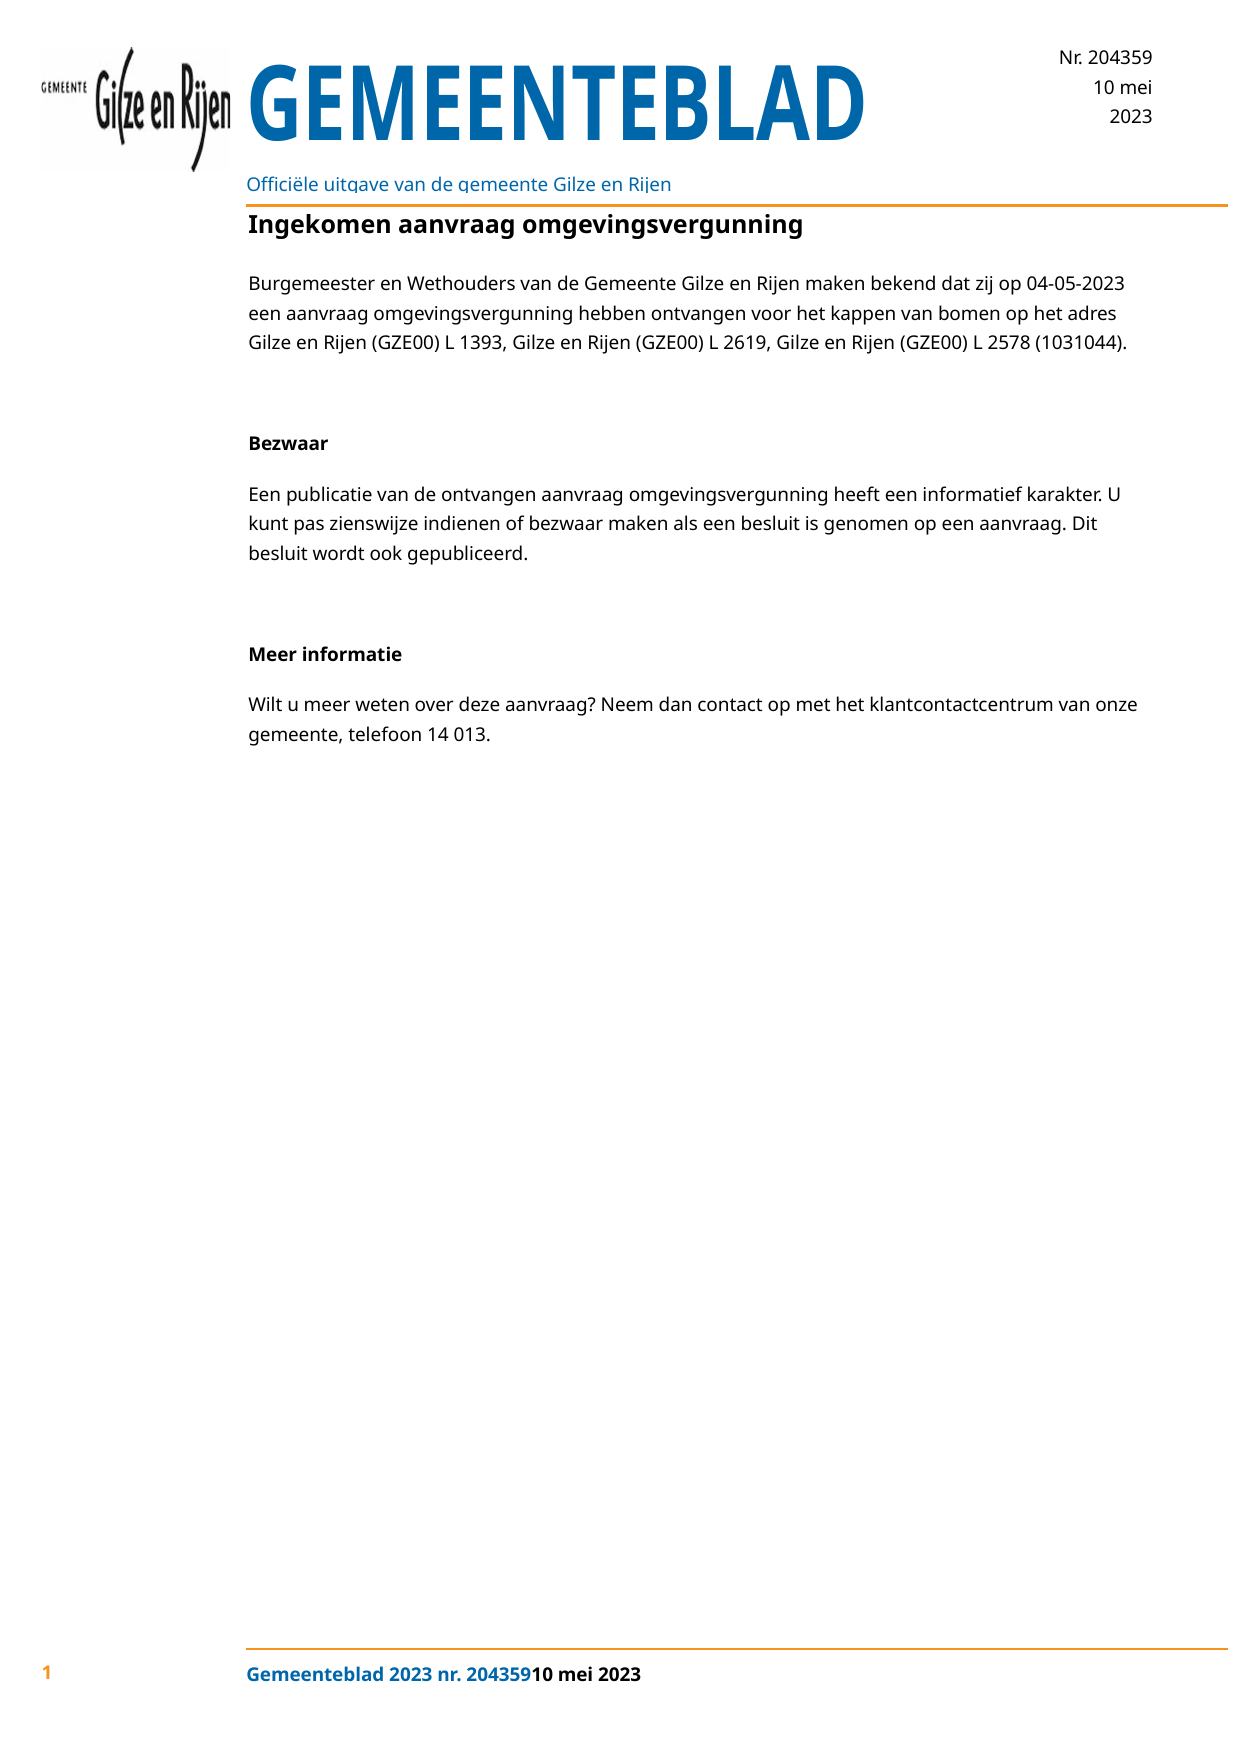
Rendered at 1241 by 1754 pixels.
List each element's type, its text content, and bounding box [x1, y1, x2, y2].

text Ingekomen aanvraag omgevingsvergunning [248, 207, 1152, 241]
text Een publicatie van de ontvangen aanvraag omgevingsvergunning heeft een informatief karakter. U kunt pas zienswijze indienen of bezwaar maken als een besluit is genomen op een aanvraag. Dit besluit wordt ook gepubliceerd. [248, 481, 1152, 566]
text Burgemeester en Wethouders van de Gemeente Gilze en Rijen maken bekend dat zij op 04-05-2023 een aanvraag omgevingsvergunning hebben ontvangen voor het kappen van bomen op het adres Gilze en Rijen (GZE00) L 1393, Gilze en Rijen (GZE00) L 2619, Gilze en Rijen (GZE00) L 2578 (1031044). [248, 270, 1152, 355]
picture [41, 47, 231, 172]
text Wilt u meer weten over deze aanvraag? Neem dan contact op met het klantcontactcentrum van onze gemeente, telefoon 14 013. [248, 691, 1152, 746]
text Bezwaar [248, 430, 1152, 456]
text Meer informatie [248, 641, 1152, 666]
